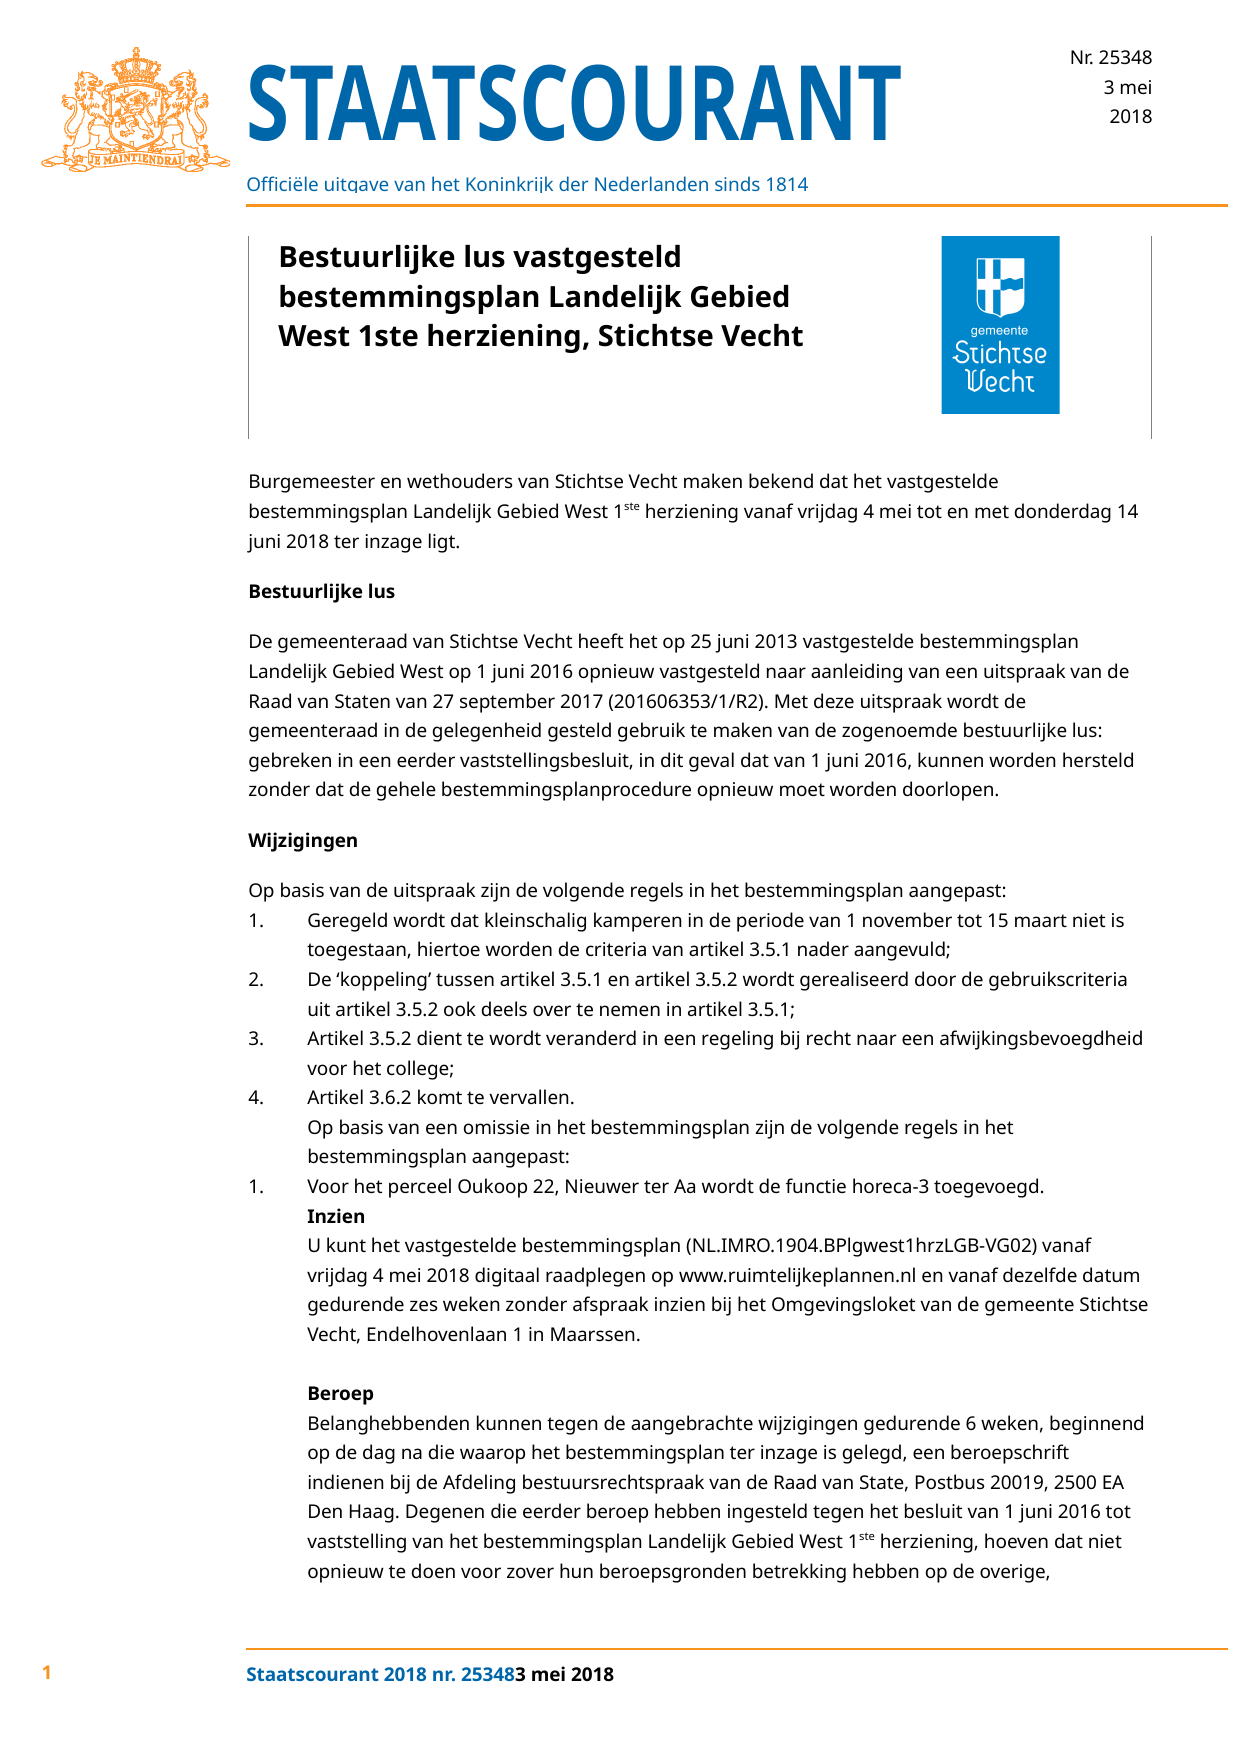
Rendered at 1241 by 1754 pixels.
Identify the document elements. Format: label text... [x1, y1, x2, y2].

list Inzien [248, 1203, 1152, 1228]
table_header [850, 414, 1151, 439]
picture [1013, 370, 1020, 391]
list Voor het perceel Oukoop 22, Nieuwer ter Aa wordt de functie horeca-3 toegevoegd. [248, 1173, 1152, 1199]
list Artikel 3.5.2 dient te wordt veranderd in een regeling bij recht naar een afwijkingsbevoegdheid voor het college; [248, 1025, 1152, 1081]
table_header [1060, 236, 1151, 413]
text Op basis van de uitspraak zijn de volgende regels in het bestemmingsplan aangepast: [248, 877, 1152, 903]
table_header Bestuurlijke lus vastgesteld bestemmingsplan Landelijk Gebied West 1ste herziening, Stichtse Vecht [249, 236, 850, 439]
text Bestuurlijke lus [248, 578, 1152, 604]
picture [1013, 348, 1019, 359]
text Burgemeester en wethouders van Stichtse Vecht maken bekend dat het vastgestelde bestemmingsplan Landelijk Gebied West 1ste herziening vanaf vrijdag 4 mei tot en met donderdag 14 juni 2018 ter inzage ligt. [248, 469, 1152, 553]
list U kunt het vastgestelde bestemmingsplan (NL.IMRO.1904.BPlgwest1hrzLGB-VG02) vanaf vrijdag 4 mei 2018 digitaal raadplegen op www.ruimtelijkeplannen.nl en vanaf dezelfde datum gedurende zes weken zonder afspraak inzien bij het Omgevingsloket van de gemeente Stichtse Vecht, Endelhovenlaan 1 in Maarssen. [248, 1232, 1152, 1347]
picture [1027, 377, 1032, 389]
list Beroep [248, 1380, 1152, 1406]
picture [1000, 289, 1024, 317]
picture [977, 259, 1000, 313]
list Op basis van een omissie in het bestemmingsplan zijn de volgende regels in het bestemmingsplan aangepast: [248, 1114, 1152, 1169]
picture [41, 47, 231, 172]
picture [971, 348, 977, 359]
text Wijzigingen [248, 827, 1152, 853]
list Artikel 3.6.2 komt te vervallen. [248, 1084, 1152, 1110]
text De gemeenteraad van Stichtse Vecht heeft het op 25 juni 2013 vastgestelde bestemmingsplan Landelijk Gebied West op 1 juni 2016 opnieuw vastgesteld naar aanleiding van een uitspraak van de Raad van Staten van 27 september 2017 (201606353/1/R2). Met deze uitspraak wordt de gemeenteraad in de gelegenheid gesteld gebruik te maken van de zogenoemde bestuurlijke lus: gebreken in een eerder vaststellingsbesluit, in dit geval dat van 1 juni 2016, kunnen worden hersteld zonder dat de gehele bestemmingsplanprocedure opnieuw moet worden doorlopen. [248, 629, 1152, 802]
table_header [850, 236, 941, 413]
list De ‘koppeling’ tussen artikel 3.5.1 en artikel 3.5.2 wordt gerealiseerd door de gebruikscriteria uit artikel 3.5.2 ook deels over te nemen in artikel 3.5.1; [248, 966, 1152, 1021]
list Geregeld wordt dat kleinschalig kamperen in de periode van 1 november tot 15 maart niet is toegestaan, hiertoe worden de criteria van artikel 3.5.1 nader aangevuld; [248, 907, 1152, 962]
picture [1001, 259, 1024, 279]
list Belanghebbenden kunnen tegen de aangebrachte wijzigingen gedurende 6 weken, beginnend op de dag na die waarop het bestemmingsplan ter inzage is gelegd, een beroepschrift indienen bij de Afdeling bestuursrechtspraak van de Raad van State, Postbus 20019, 2500 EA Den Haag. Degenen die eerder beroep hebben ingesteld tegen het besluit van 1 juni 2016 tot vaststelling van het bestemmingsplan Landelijk Gebied West 1ste herziening, hoeven dat niet opnieuw te doen voor zover hun beroepsgronden betrekking hebben op de overige, [248, 1410, 1152, 1583]
